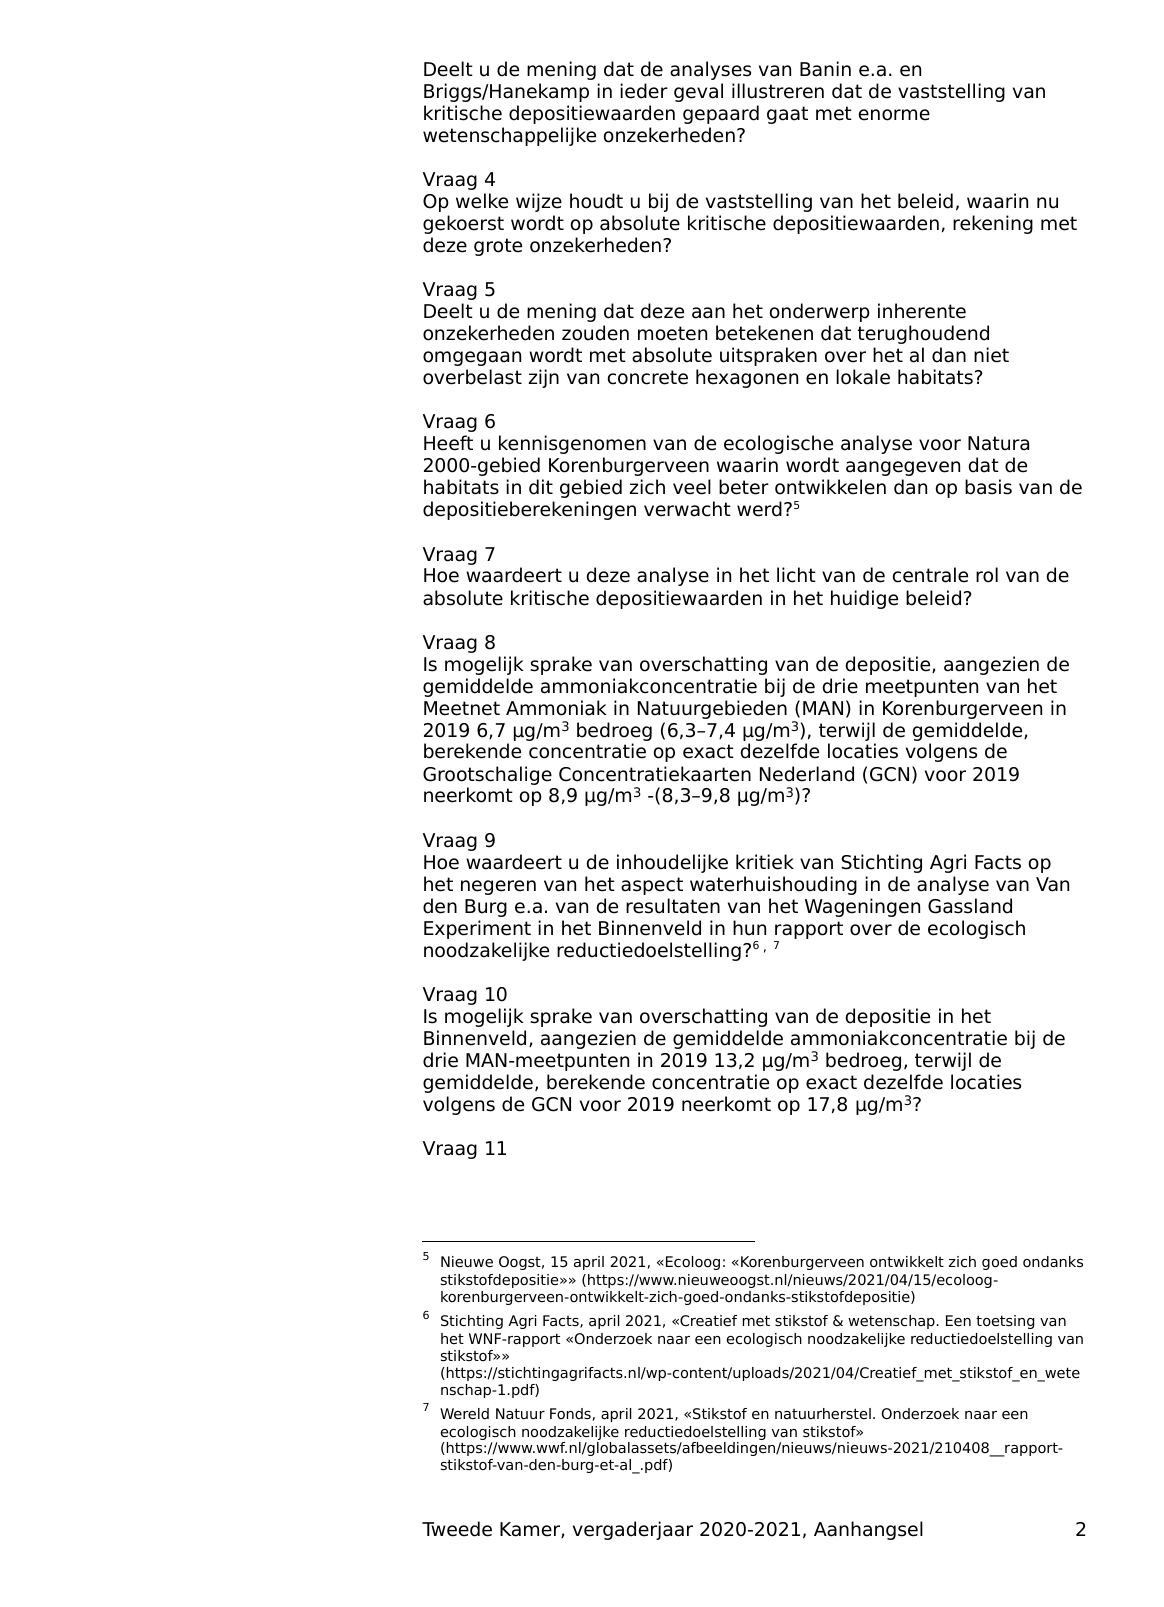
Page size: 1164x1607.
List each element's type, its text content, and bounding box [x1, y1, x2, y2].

text Is mogelijk sprake van overschatting van de depositie, aangezien de gemiddelde ammoniakconcentratie bij de drie meetpunten van het Meetnet Ammoniak in Natuurgebieden (MAN) in Korenburgerveen in 2019 6,7 μg/m3 bedroeg (6,3–7,4 μg/m3), terwijl de gemiddelde, berekende concentratie op exact dezelfde locaties volgens de Grootschalige Concentratiekaarten Nederland (GCN) voor 2019 neerkomt op 8,9 μg/m3 -(8,3–9,8 μg/m3)? [422, 653, 1087, 807]
text Hoe waardeert u de inhoudelijke kritiek van Stichting Agri Facts op het negeren van het aspect waterhuishouding in de analyse van Van den Burg e.a. van de resultaten van het Wageningen Gassland Experiment in het Binnenveld in hun rapport over de ecologisch noodzakelijke reductiedoelstelling?, [422, 852, 1087, 961]
text Vraag 8 [422, 632, 1087, 653]
text Heeft u kennisgenomen van de ecologische analyse voor Natura 2000-gebied Korenburgerveen waarin wordt aangegeven dat de habitats in dit gebied zich veel beter ontwikkelen dan op basis van de depositieberekeningen verwacht werd? [422, 433, 1087, 521]
text Vraag 9 [422, 829, 1087, 852]
text Op welke wijze houdt u bij de vaststelling van het beleid, waarin nu gekoerst wordt op absolute kritische depositiewaarden, rekening met deze grote onzekerheden? [422, 191, 1087, 257]
text Vraag 10 [422, 984, 1087, 1006]
text Vraag 11 [422, 1138, 1087, 1160]
text Nieuwe Oogst, 15 april 2021, «Ecoloog: «Korenburgerveen ontwikkelt zich goed ondanks stikstofdepositie»» (https://www.nieuweoogst.nl/nieuws/2021/04/15/ecoloog-korenburgerveen-ontwikkelt-zich-goed-ondanks-stikstofdepositie) [422, 1250, 1087, 1306]
text Hoe waardeert u deze analyse in het licht van de centrale rol van de absolute kritische depositiewaarden in het huidige beleid? [422, 565, 1087, 609]
text Vraag 4 [422, 169, 1087, 191]
text Stichting Agri Facts, april 2021, «Creatief met stikstof & wetenschap. Een toetsing van het WNF-rapport «Onderzoek naar een ecologisch noodzakelijke reductiedoelstelling van stikstof»» (https://stichtingagrifacts.nl/wp-content/uploads/2021/04/Creatief_met_stikstof_en_wetenschap-1.pdf) [422, 1309, 1087, 1399]
text Vraag 5 [422, 279, 1087, 301]
text Vraag 6 [422, 411, 1087, 433]
text Wereld Natuur Fonds, april 2021, «Stikstof en natuurherstel. Onderzoek naar een ecologisch noodzakelijke reductiedoelstelling van stikstof» (https://www.wwf.nl/globalassets/afbeeldingen/nieuws/nieuws-2021/210408__rapport-stikstof-van-den-burg-et-al_.pdf) [422, 1402, 1087, 1474]
text Deelt u de mening dat de analyses van Banin e.a. en Briggs/Hanekamp in ieder geval illustreren dat de vaststelling van kritische depositiewaarden gepaard gaat met enorme wetenschappelijke onzekerheden? [422, 59, 1087, 147]
text Is mogelijk sprake van overschatting van de depositie in het Binnenveld, aangezien de gemiddelde ammoniakconcentratie bij de drie MAN-meetpunten in 2019 13,2 μg/m3 bedroeg, terwijl de gemiddelde, berekende concentratie op exact dezelfde locaties volgens de GCN voor 2019 neerkomt op 17,8 μg/m3? [422, 1006, 1087, 1116]
text Vraag 7 [422, 543, 1087, 565]
text Deelt u de mening dat deze aan het onderwerp inherente onzekerheden zouden moeten betekenen dat terughoudend omgegaan wordt met absolute uitspraken over het al dan niet overbelast zijn van concrete hexagonen en lokale habitats? [422, 301, 1087, 389]
